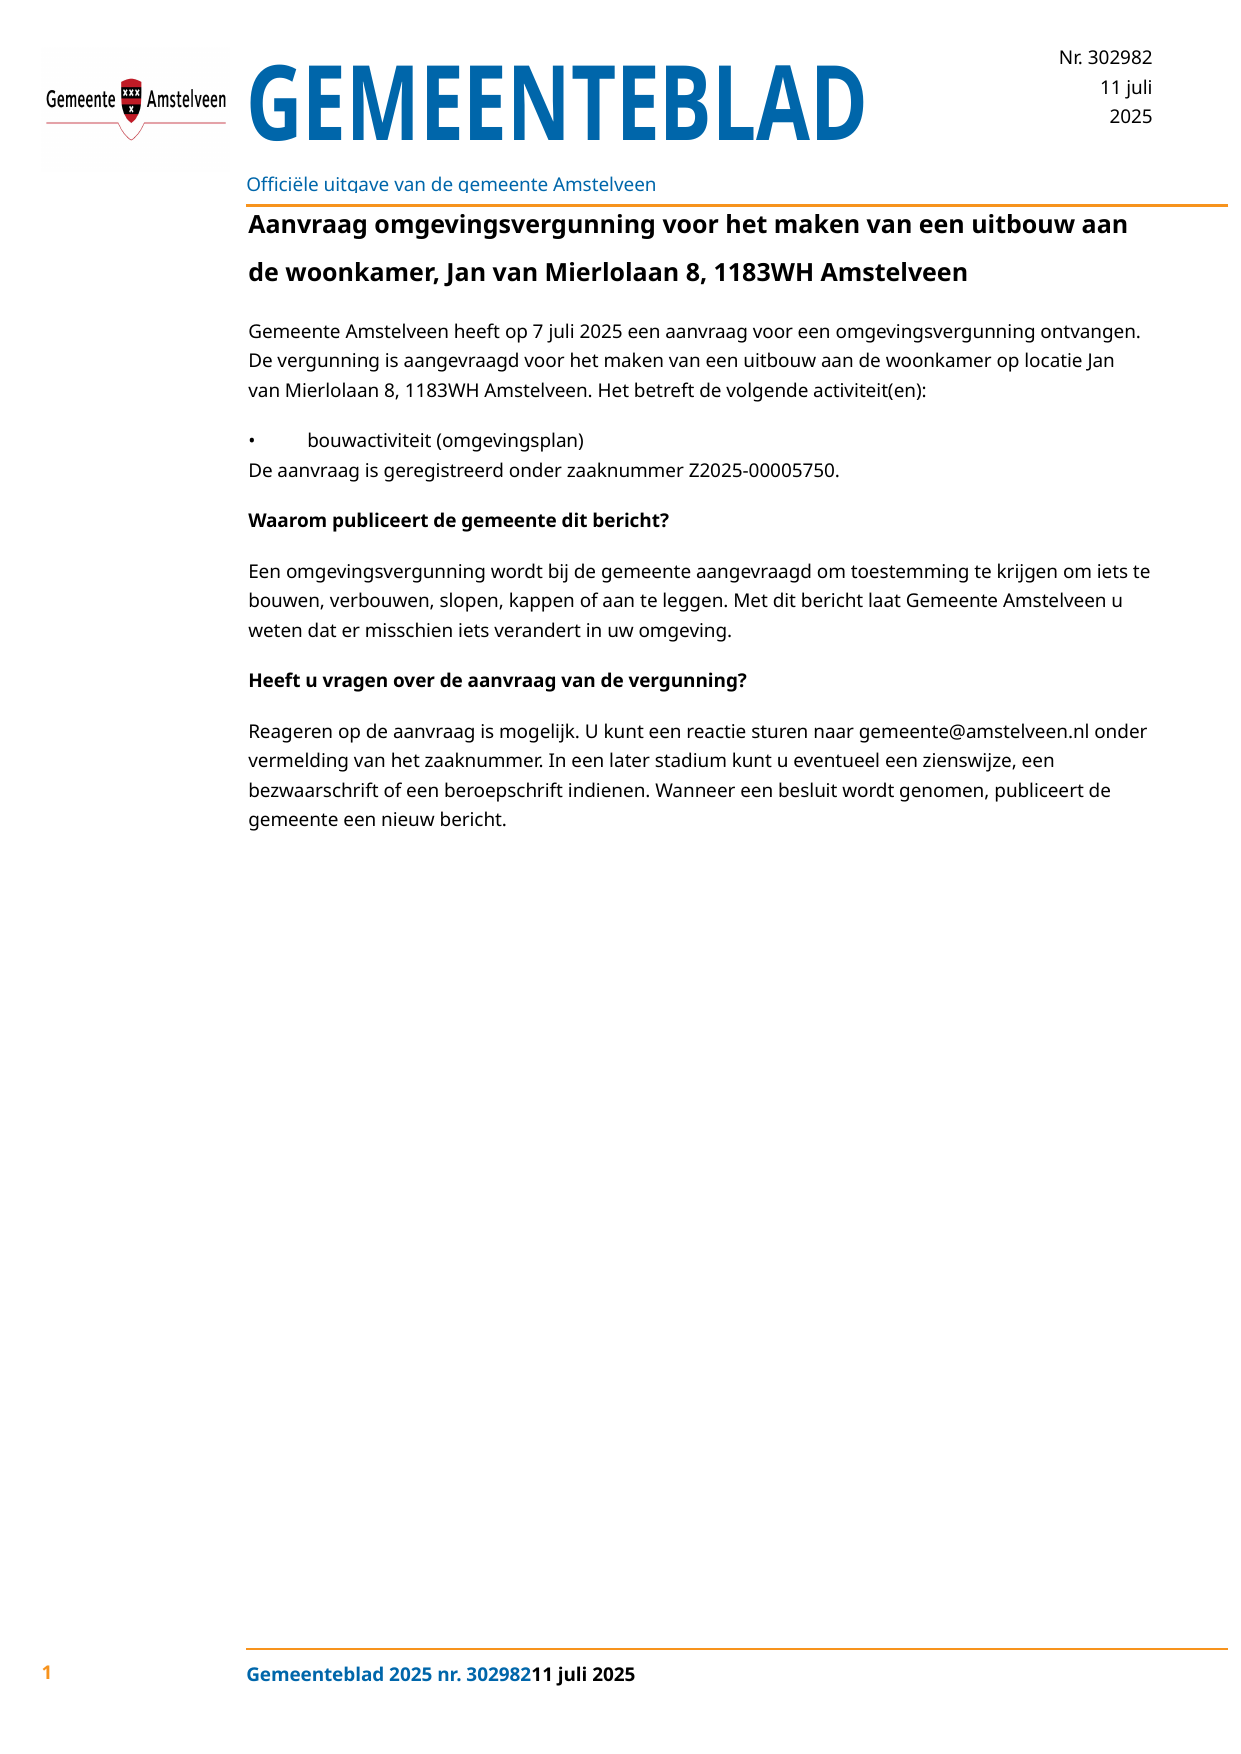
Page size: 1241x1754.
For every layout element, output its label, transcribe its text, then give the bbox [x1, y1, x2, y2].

text Een omgevingsvergunning wordt bij de gemeente aangevraagd om toestemming te krijgen om iets te bouwen, verbouwen, slopen, kappen of aan te leggen. Met dit bericht laat Gemeente Amstelveen u weten dat er misschien iets verandert in uw omgeving. [248, 558, 1152, 643]
text Aanvraag omgevingsvergunning voor het maken van een uitbouw aan de woonkamer, Jan van Mierlolaan 8, 1183WH Amstelveen [248, 207, 1152, 288]
text Waarom publiceert de gemeente dit bericht? [248, 507, 1152, 533]
text Gemeente Amstelveen heeft op 7 juli 2025 een aanvraag voor een omgevingsvergunning ontvangen. De vergunning is aangevraagd voor het maken van een uitbouw aan de woonkamer op locatie Jan van Mierlolaan 8, 1183WH Amstelveen. Het betreft de volgende activiteit(en): [248, 318, 1152, 403]
list bouwactiviteit (omgevingsplan) [248, 427, 1152, 453]
text Heeft u vragen over de aanvraag van de vergunning? [248, 667, 1152, 693]
text Reageren op de aanvraag is mogelijk. U kunt een reactie sturen naar gemeente@amstelveen.nl onder vermelding van het zaaknummer. In een later stadium kunt u eventueel een zienswijze, een bezwaarschrift of een beroepschrift indienen. Wanneer een besluit wordt genomen, publiceert de gemeente een nieuw bericht. [248, 718, 1152, 832]
text De aanvraag is geregistreerd onder zaaknummer Z2025-00005750. [248, 457, 1152, 483]
picture [41, 47, 231, 172]
